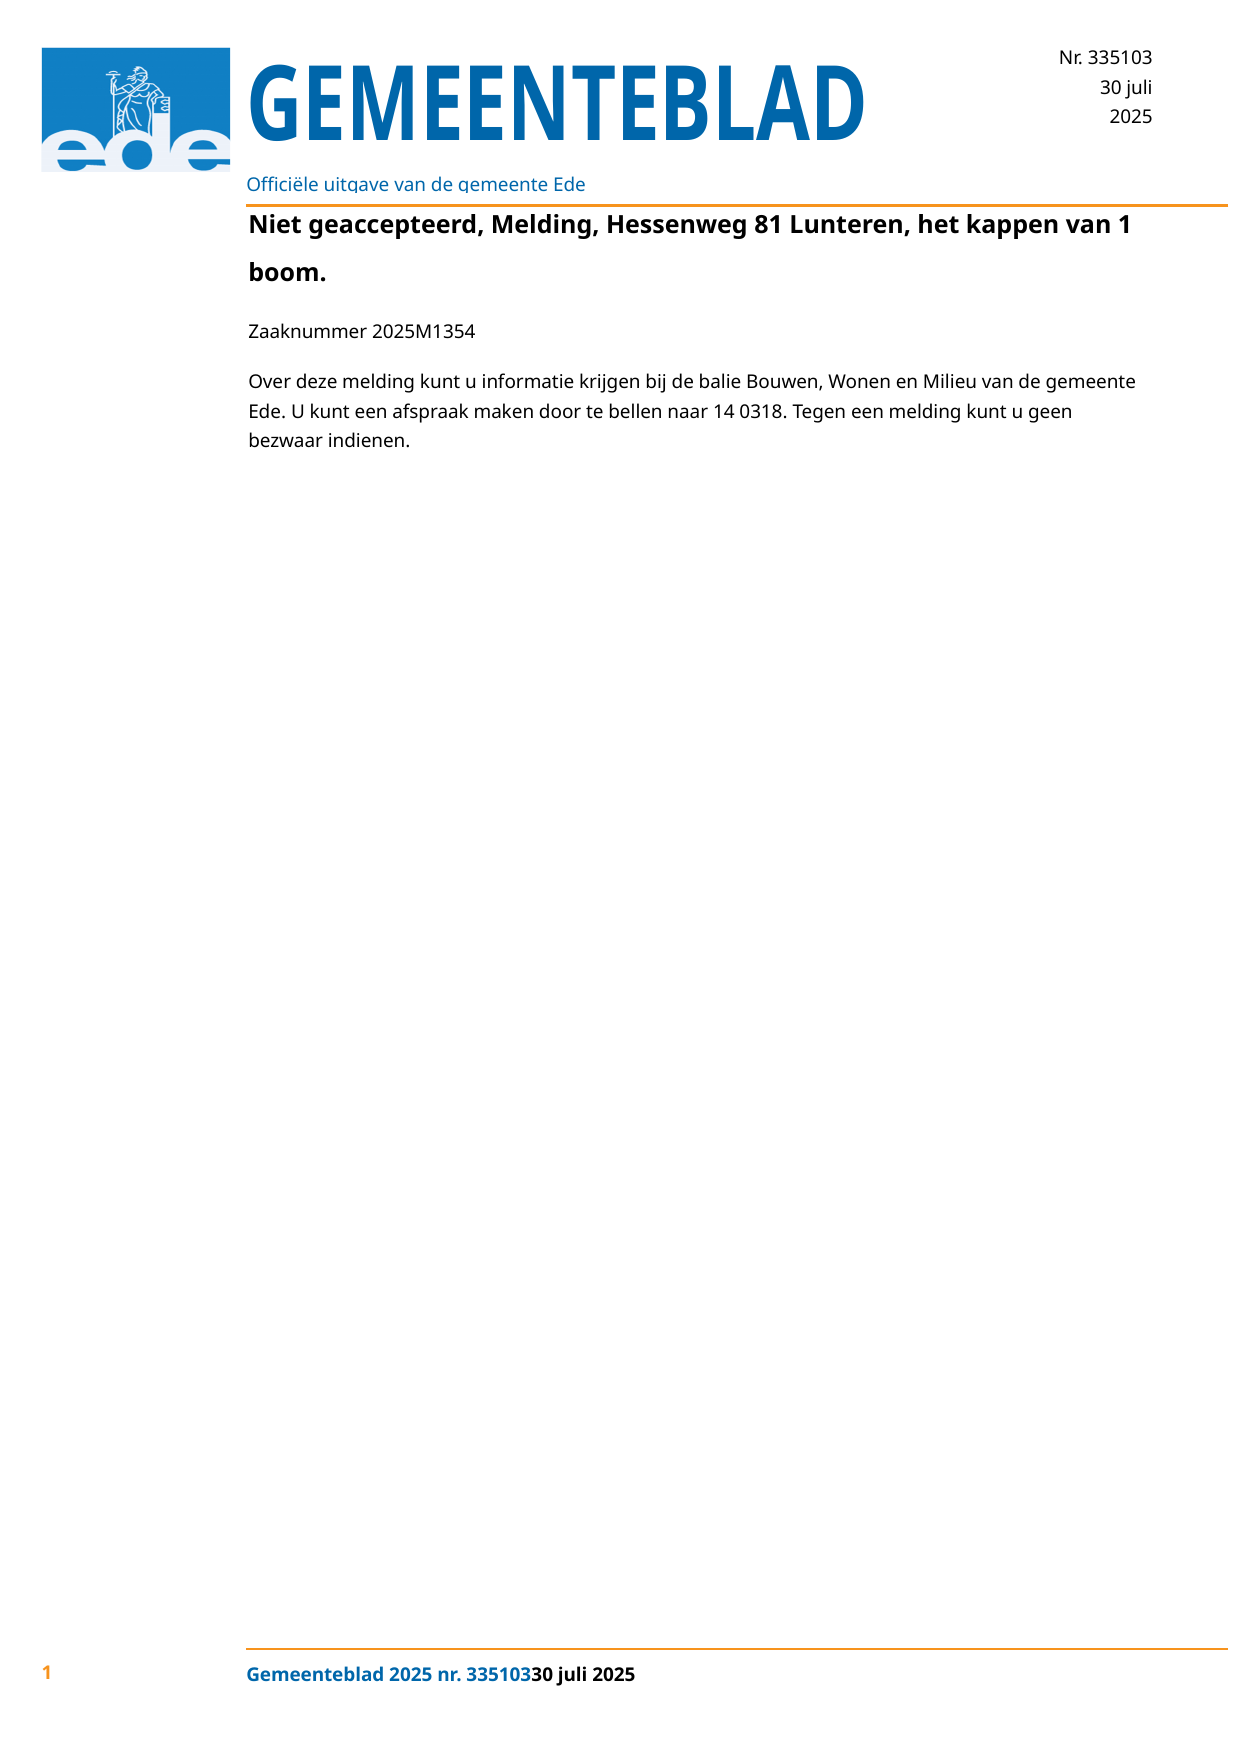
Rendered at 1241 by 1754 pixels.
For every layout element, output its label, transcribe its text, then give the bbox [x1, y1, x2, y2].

text Over deze melding kunt u informatie krijgen bij de balie Bouwen, Wonen en Milieu van de gemeente Ede. U kunt een afspraak maken door te bellen naar 14 0318. Tegen een melding kunt u geen bezwaar indienen. [248, 368, 1152, 453]
picture [41, 47, 231, 172]
text Zaaknummer 2025M1354 [248, 318, 1152, 344]
text Niet geaccepteerd, Melding, Hessenweg 81 Lunteren, het kappen van 1 boom. [248, 207, 1152, 288]
